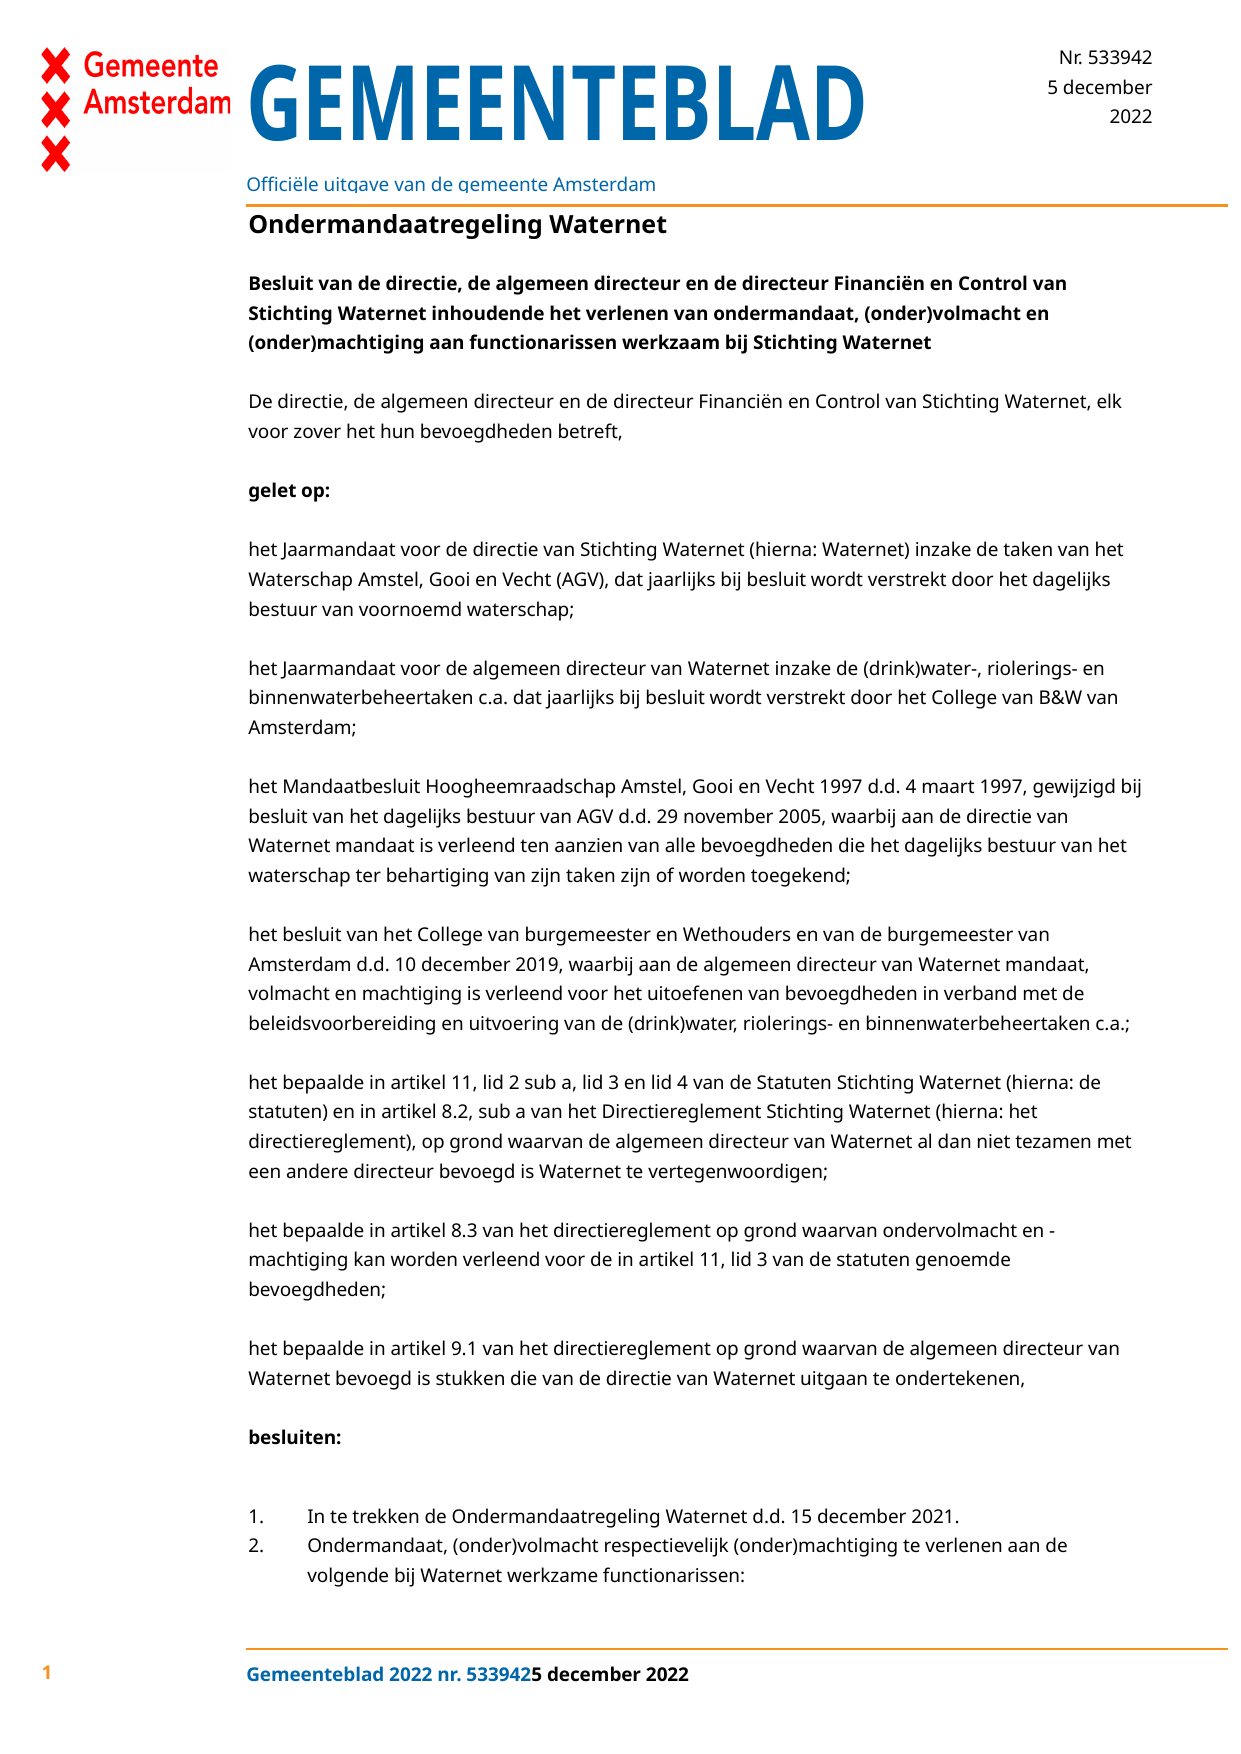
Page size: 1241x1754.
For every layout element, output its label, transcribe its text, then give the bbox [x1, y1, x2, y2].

text gelet op: [248, 477, 1152, 503]
text De directie, de algemeen directeur en de directeur Financiën en Control van Stichting Waternet, elk voor zover het hun bevoegdheden betreft, [248, 389, 1152, 444]
text het Mandaatbesluit Hoogheemraadschap Amstel, Gooi en Vecht 1997 d.d. 4 maart 1997, gewijzigd bij besluit van het dagelijks bestuur van AGV d.d. 29 november 2005, waarbij aan de directie van Waternet mandaat is verleend ten aanzien van alle bevoegdheden die het dagelijks bestuur van het waterschap ter behartiging van zijn taken zijn of worden toegekend; [248, 773, 1152, 888]
list Ondermandaat, (onder)volmacht respectievelijk (onder)machtiging te verlenen aan de volgende bij Waternet werkzame functionarissen: [248, 1532, 1152, 1588]
text Besluit van de directie, de algemeen directeur en de directeur Financiën en Control van Stichting Waternet inhoudende het verlenen van ondermandaat, (onder)volmacht en (onder)machtiging aan functionarissen werkzaam bij Stichting Waternet [248, 270, 1152, 355]
text het bepaalde in artikel 11, lid 2 sub a, lid 3 en lid 4 van de Statuten Stichting Waternet (hierna: de statuten) en in artikel 8.2, sub a van het Directiereglement Stichting Waternet (hierna: het directiereglement), op grond waarvan de algemeen directeur van Waternet al dan niet tezamen met een andere directeur bevoegd is Waternet te vertegenwoordigen; [248, 1069, 1152, 1183]
text besluiten: [248, 1424, 1152, 1450]
text het Jaarmandaat voor de algemeen directeur van Waternet inzake de (drink)water-, riolerings- en binnenwaterbeheertaken c.a. dat jaarlijks bij besluit wordt verstrekt door het College van B&W van Amsterdam; [248, 655, 1152, 740]
text het bepaalde in artikel 8.3 van het directiereglement op grond waarvan ondervolmacht en -machtiging kan worden verleend voor de in artikel 11, lid 3 van de statuten genoemde bevoegdheden; [248, 1217, 1152, 1302]
picture [41, 47, 231, 172]
text het bepaalde in artikel 9.1 van het directiereglement op grond waarvan de algemeen directeur van Waternet bevoegd is stukken die van de directie van Waternet uitgaan te ondertekenen, [248, 1335, 1152, 1391]
text Ondermandaatregeling Waternet [248, 207, 1152, 241]
text het besluit van het College van burgemeester en Wethouders en van de burgemeester van Amsterdam d.d. 10 december 2019, waarbij aan de algemeen directeur van Waternet mandaat, volmacht en machtiging is verleend voor het uitoefenen van bevoegdheden in verband met de beleidsvoorbereiding en uitvoering van de (drink)water, riolerings- en binnenwaterbeheertaken c.a.; [248, 921, 1152, 1036]
list In te trekken de Ondermandaatregeling Waternet d.d. 15 december 2021. [248, 1503, 1152, 1529]
text het Jaarmandaat voor de directie van Stichting Waternet (hierna: Waternet) inzake de taken van het Waterschap Amstel, Gooi en Vecht (AGV), dat jaarlijks bij besluit wordt verstrekt door het dagelijks bestuur van voornoemd waterschap; [248, 537, 1152, 621]
